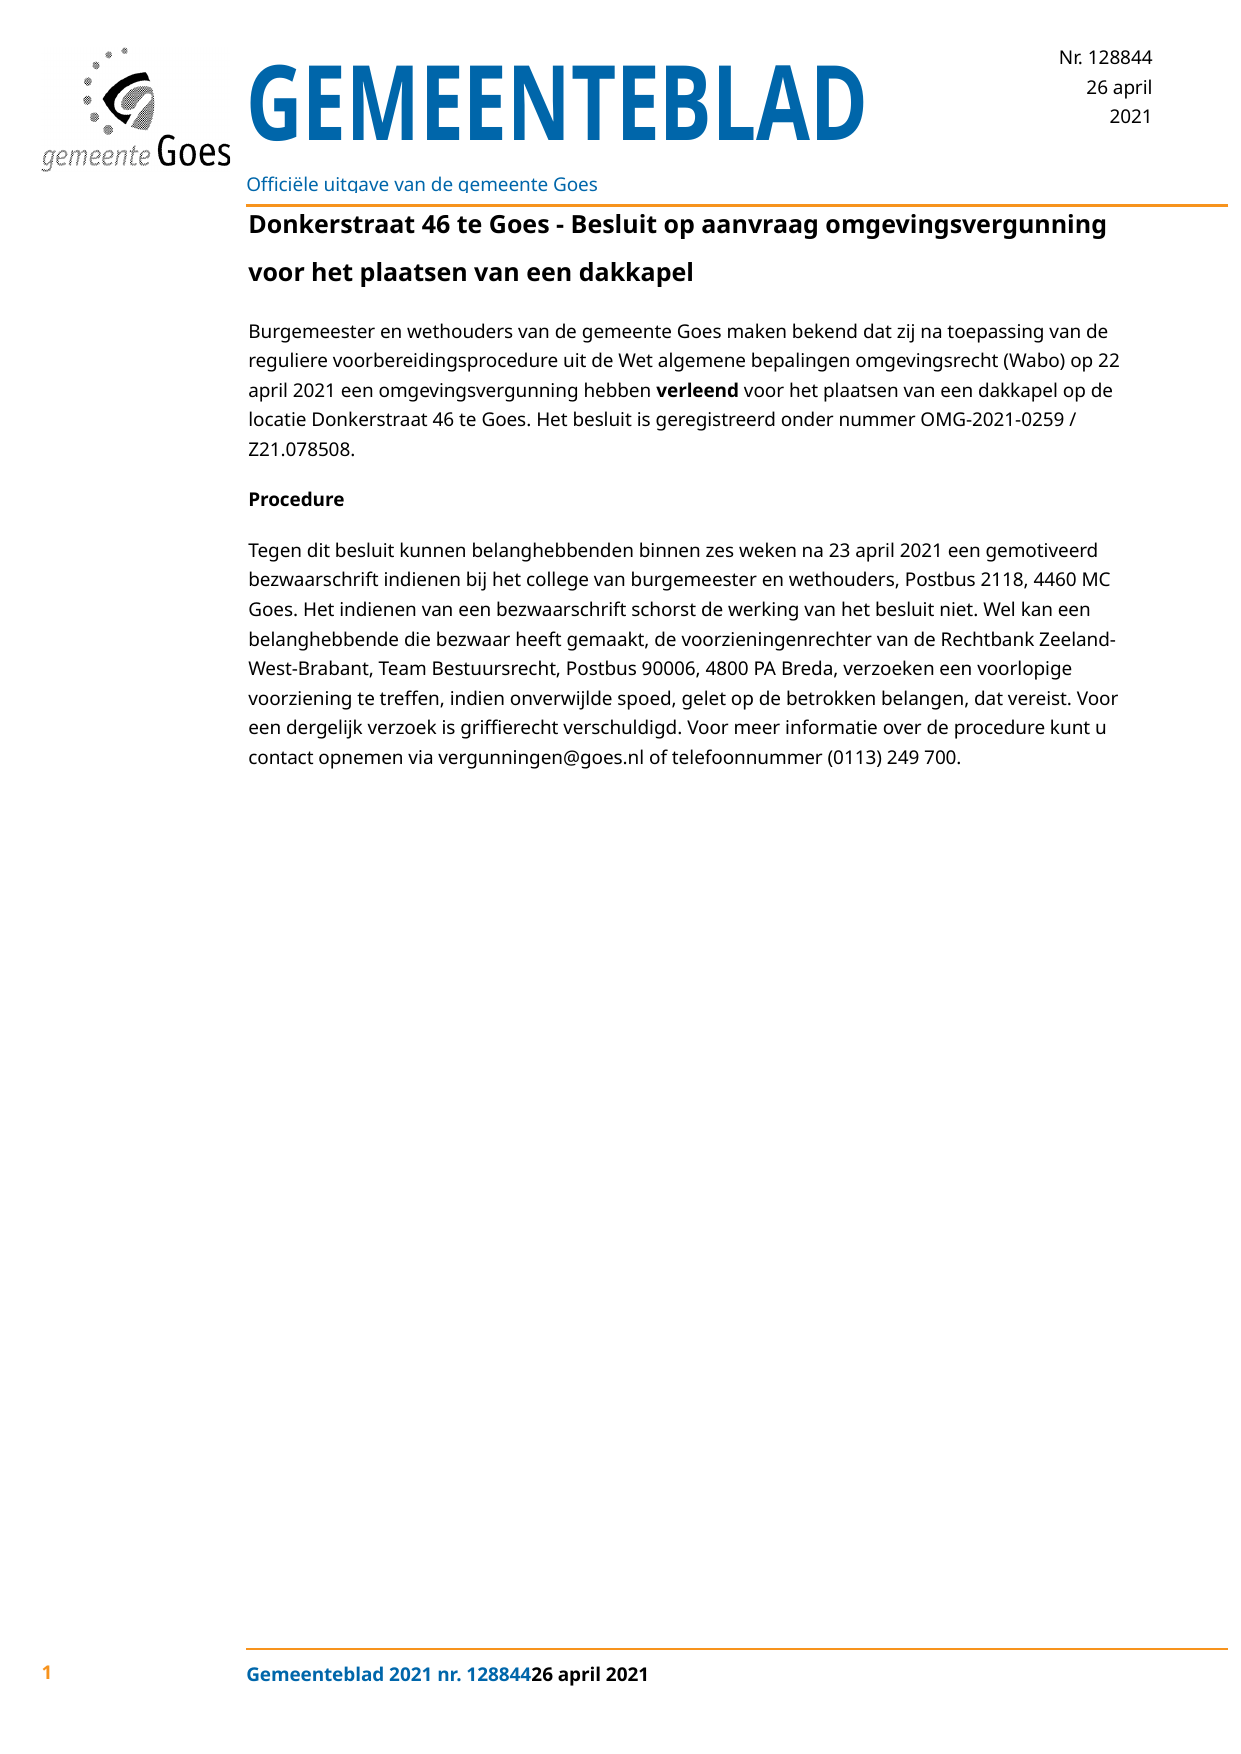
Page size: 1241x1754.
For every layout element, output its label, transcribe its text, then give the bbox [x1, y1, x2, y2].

text Tegen dit besluit kunnen belanghebbenden binnen zes weken na 23 april 2021 een gemotiveerd bezwaarschrift indienen bij het college van burgemeester en wethouders, Postbus 2118, 4460 MC Goes. Het indienen van een bezwaarschrift schorst de werking van het besluit niet. Wel kan een belanghebbende die bezwaar heeft gemaakt, de voorzieningenrechter van de Rechtbank Zeeland-West-Brabant, Team Bestuursrecht, Postbus 90006, 4800 PA Breda, verzoeken een voorlopige voorziening te treffen, indien onverwijlde spoed, gelet op de betrokken belangen, dat vereist. Voor een dergelijk verzoek is griffierecht verschuldigd. Voor meer informatie over de procedure kunt u contact opnemen via vergunningen@goes.nl of telefoonnummer (0113) 249 700. [248, 537, 1152, 770]
text Procedure [248, 487, 1152, 512]
text Donkerstraat 46 te Goes - Besluit op aanvraag omgevingsvergunning voor het plaatsen van een dakkapel [248, 207, 1152, 288]
text Burgemeester en wethouders van de gemeente Goes maken bekend dat zij na toepassing van de reguliere voorbereidingsprocedure uit de Wet algemene bepalingen omgevingsrecht (Wabo) op 22 april 2021 een omgevingsvergunning hebben verleend voor het plaatsen van een dakkapel op de locatie Donkerstraat 46 te Goes. Het besluit is geregistreerd onder nummer OMG-2021-0259 / Z21.078508. [248, 318, 1152, 462]
picture [41, 47, 231, 172]
